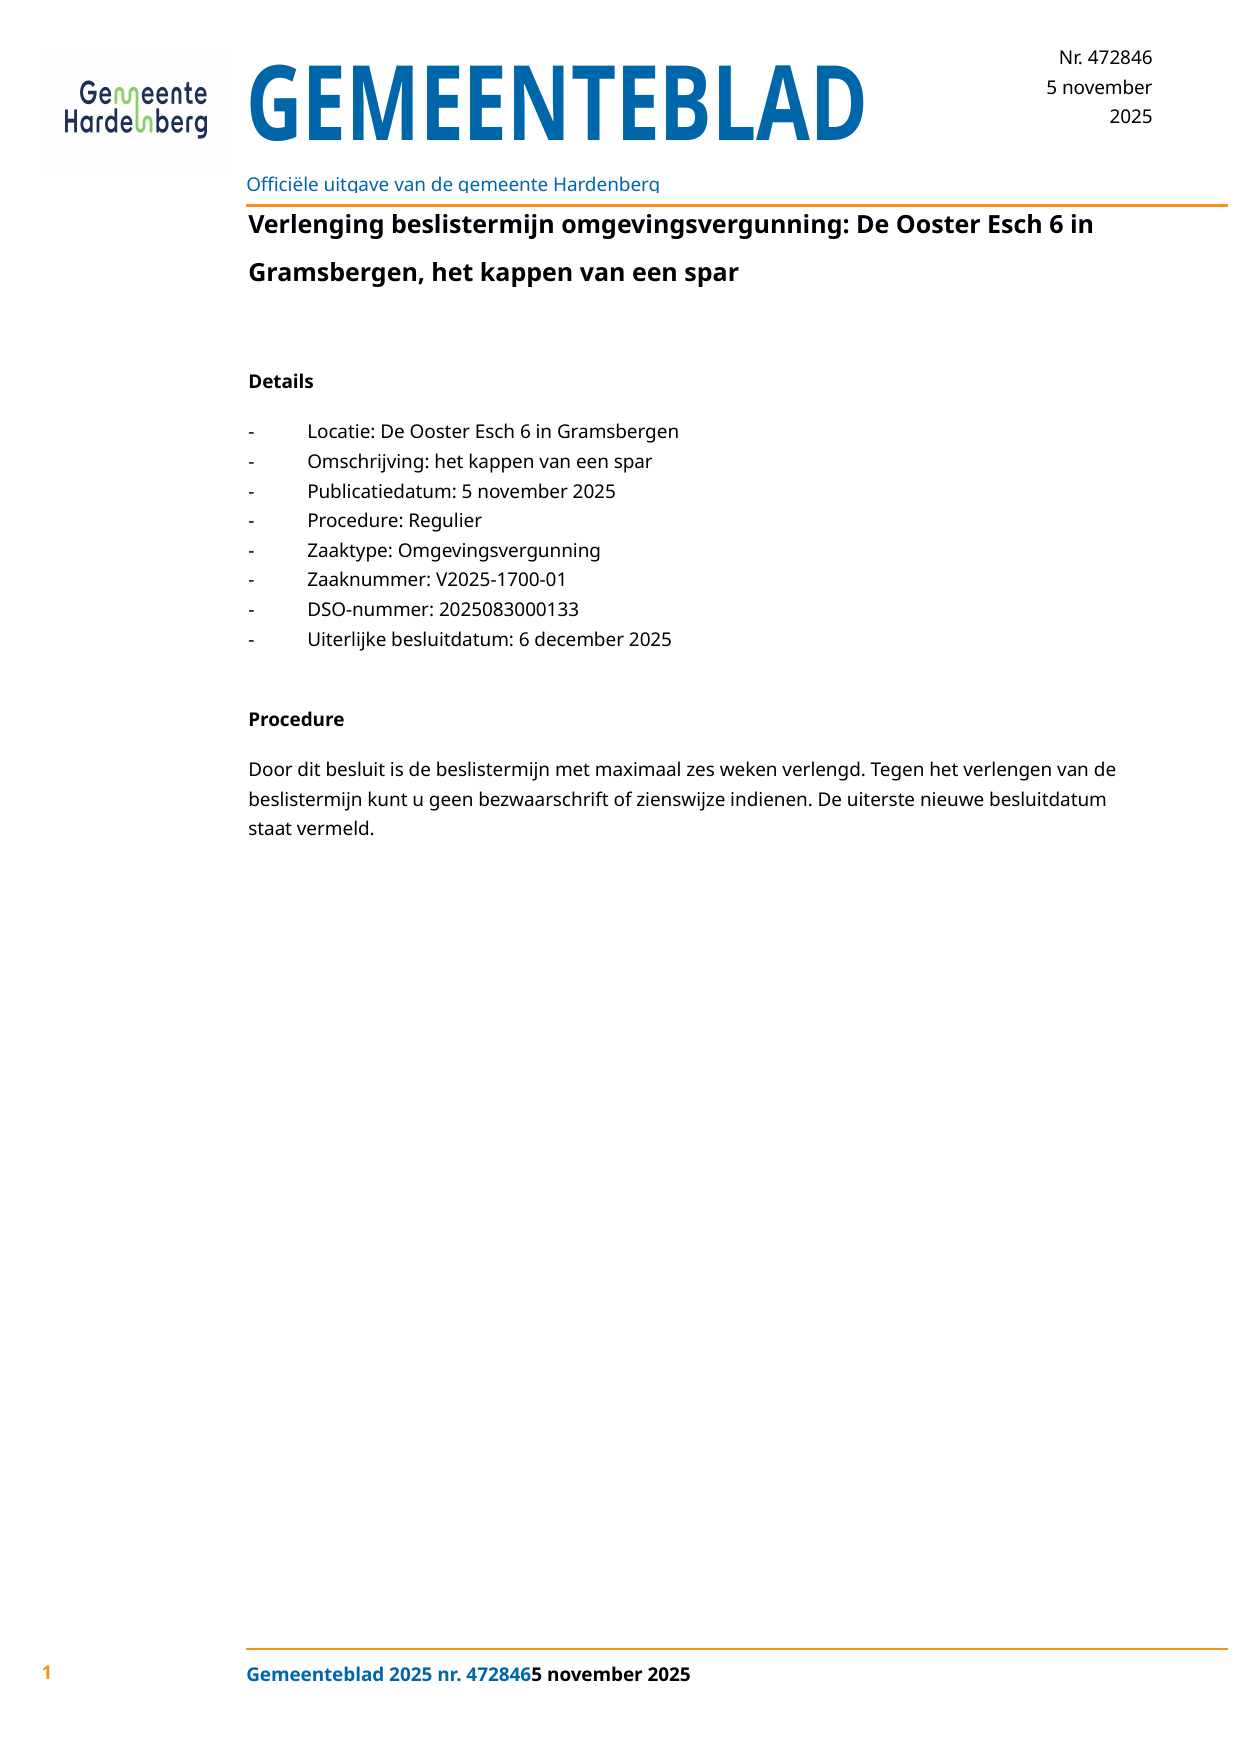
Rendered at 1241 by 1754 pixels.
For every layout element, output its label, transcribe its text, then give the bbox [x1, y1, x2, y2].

list Uiterlijke besluitdatum: 6 december 2025 [248, 626, 1152, 652]
text Door dit besluit is de beslistermijn met maximaal zes weken verlengd. Tegen het verlengen van de beslistermijn kunt u geen bezwaarschrift of zienswijze indienen. De uiterste nieuwe besluitdatum staat vermeld. [248, 756, 1152, 841]
list Omschrijving: het kappen van een spar [248, 448, 1152, 474]
list Procedure: Regulier [248, 507, 1152, 533]
text Verlenging beslistermijn omgevingsvergunning: De Ooster Esch 6 in Gramsbergen, het kappen van een spar [248, 207, 1152, 288]
text Details [248, 368, 1152, 394]
text Procedure [248, 706, 1152, 732]
list Locatie: De Ooster Esch 6 in Gramsbergen [248, 419, 1152, 444]
list Zaaknummer: V2025-1700-01 [248, 567, 1152, 592]
list Zaaktype: Omgevingsvergunning [248, 537, 1152, 563]
list DSO-nummer: 2025083000133 [248, 596, 1152, 622]
list Publicatiedatum: 5 november 2025 [248, 478, 1152, 504]
picture [41, 47, 231, 172]
